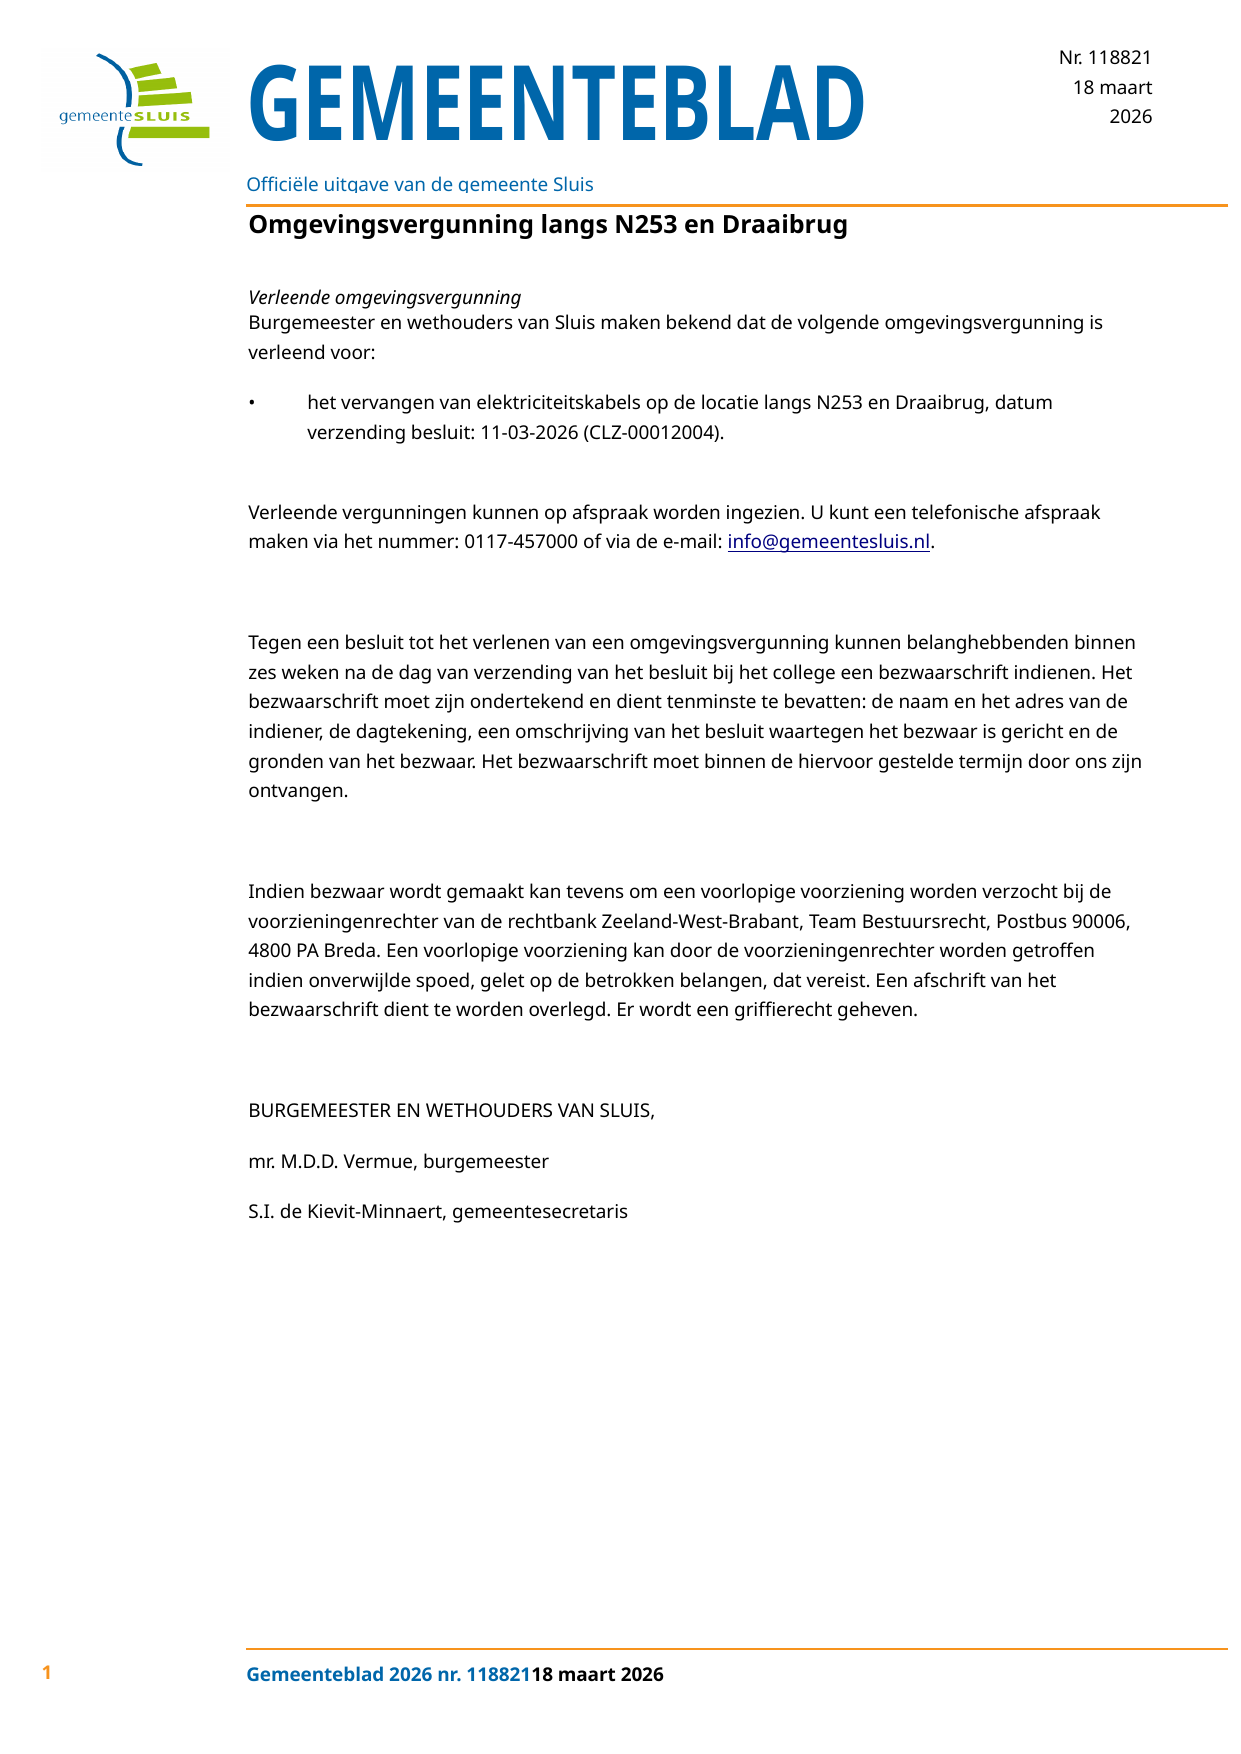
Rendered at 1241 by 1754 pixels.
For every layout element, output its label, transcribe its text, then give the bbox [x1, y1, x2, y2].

text Burgemeester en wethouders van Sluis maken bekend dat de volgende omgevingsvergunning is verleend voor: [248, 309, 1152, 365]
text Verleende omgevingsvergunning [248, 284, 1152, 309]
text S.I. de Kievit-Minnaert, gemeentesecretaris [248, 1198, 1152, 1224]
list het vervangen van elektriciteitskabels op de locatie langs N253 en Draaibrug, datum verzending besluit: 11-03-2026 (CLZ-00012004). [248, 389, 1152, 445]
text Tegen een besluit tot het verlenen van een omgevingsvergunning kunnen belanghebbenden binnen zes weken na de dag van verzending van het besluit bij het college een bezwaarschrift indienen. Het bezwaarschrift moet zijn ondertekend en dient tenminste te bevatten: de naam en het adres van de indiener, de dagtekening, een omschrijving van het besluit waartegen het bezwaar is gericht en de gronden van het bezwaar. Het bezwaarschrift moet binnen de hiervoor gestelde termijn door ons zijn ontvangen. [248, 629, 1152, 803]
picture [41, 47, 231, 172]
text Indien bezwaar wordt gemaakt kan tevens om een voorlopige voorziening worden verzocht bij de voorzieningenrechter van de rechtbank Zeeland-West-Brabant, Team Bestuursrecht, Postbus 90006, 4800 PA Breda. Een voorlopige voorziening kan door de voorzieningenrechter worden getroffen indien onverwijlde spoed, gelet op de betrokken belangen, dat vereist. Een afschrift van het bezwaarschrift dient te worden overlegd. Er wordt een griffierecht geheven. [248, 878, 1152, 1022]
text mr. M.D.D. Vermue, burgemeester [248, 1148, 1152, 1174]
text BURGEMEESTER EN WETHOUDERS VAN SLUIS, [248, 1097, 1152, 1123]
text Verleende vergunningen kunnen op afspraak worden ingezien. U kunt een telefonische afspraak maken via het nummer: 0117-457000 of via de e-mail: info@gemeentesluis.nl. [248, 499, 1152, 554]
text Omgevingsvergunning langs N253 en Draaibrug [248, 207, 1152, 241]
